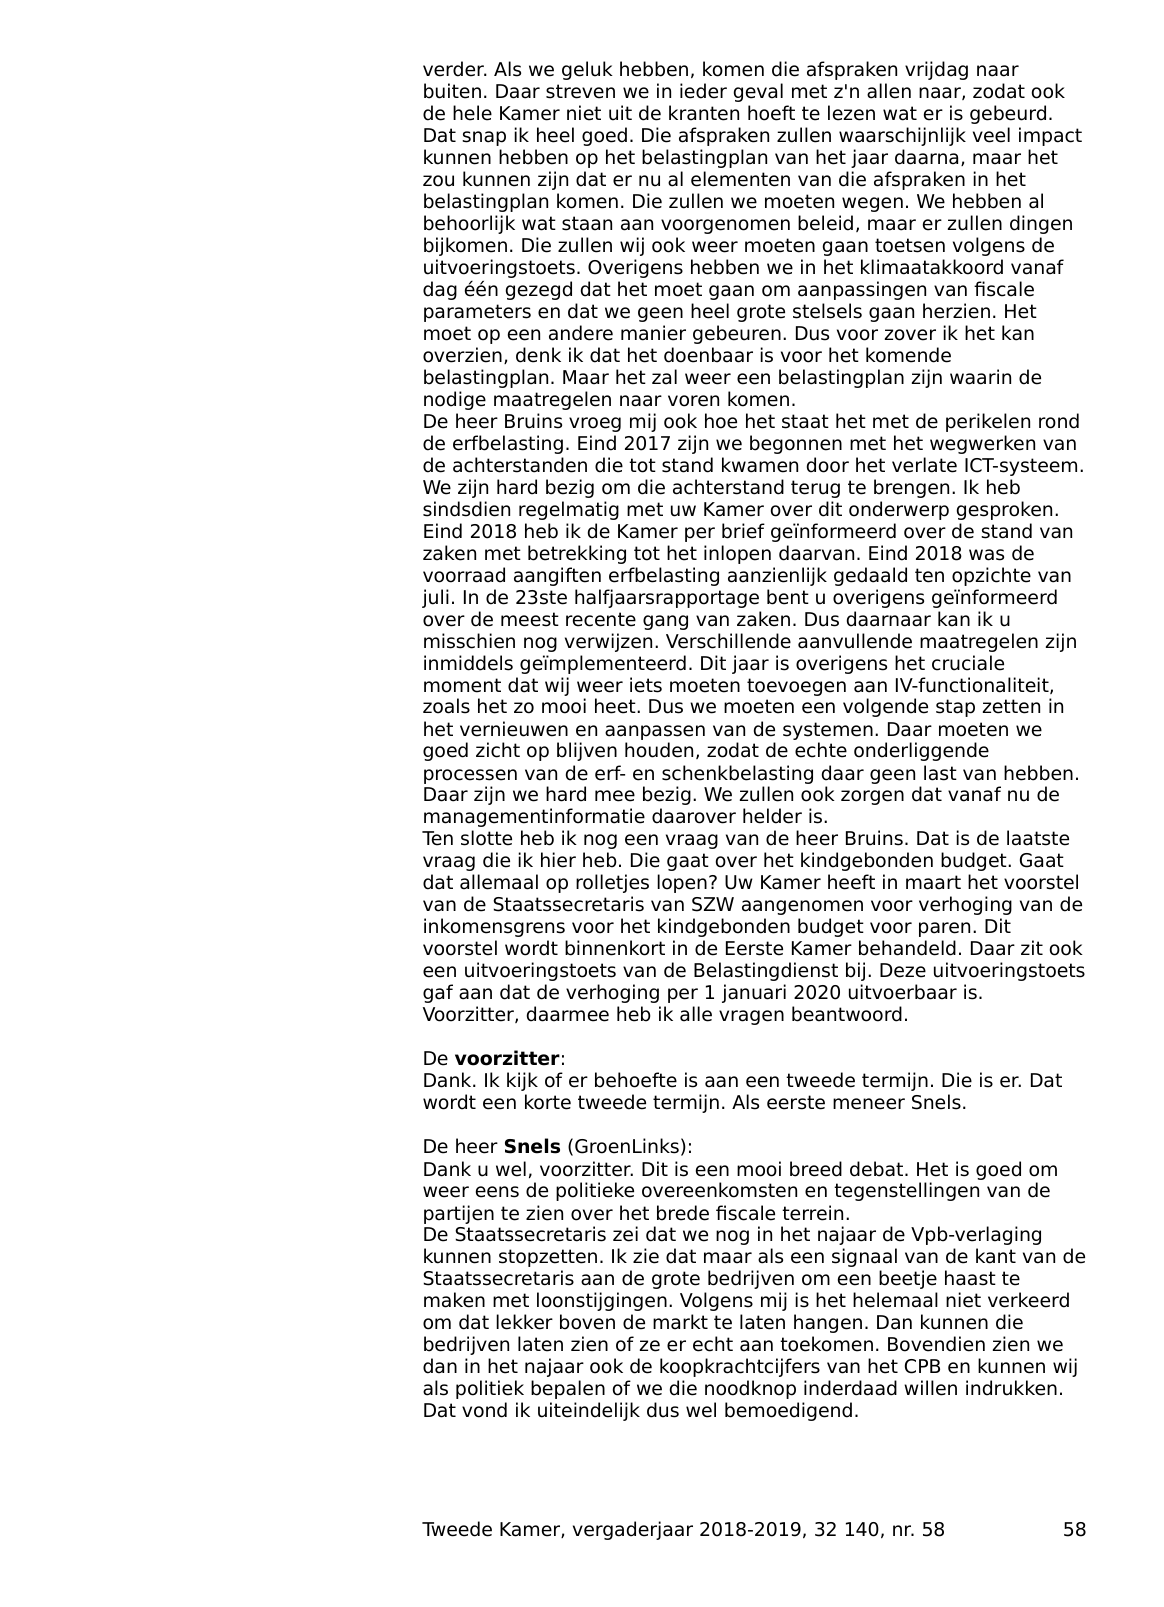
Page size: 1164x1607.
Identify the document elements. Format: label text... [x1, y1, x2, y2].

text De heer Snels (GroenLinks): [422, 1136, 1087, 1158]
text Dank. Ik kijk of er behoefte is aan een tweede termijn. Die is er. Dat wordt een korte tweede termijn. Als eerste meneer Snels. [422, 1070, 1087, 1114]
text Ten slotte heb ik nog een vraag van de heer Bruins. Dat is de laatste vraag die ik hier heb. Die gaat over het kindgebonden budget. Gaat dat allemaal op rolletjes lopen? Uw Kamer heeft in maart het voorstel van de Staatssecretaris van SZW aangenomen voor verhoging van de inkomensgrens voor het kindgebonden budget voor paren. Dit voorstel wordt binnenkort in de Eerste Kamer behandeld. Daar zit ook een uitvoeringstoets van de Belastingdienst bij. Deze uitvoeringstoets gaf aan dat de verhoging per 1 januari 2020 uitvoerbaar is. [422, 828, 1087, 1004]
text Dank u wel, voorzitter. Dit is een mooi breed debat. Het is goed om weer eens de politieke overeenkomsten en tegenstellingen van de partijen te zien over het brede fiscale terrein. [422, 1158, 1087, 1224]
text verder. Als we geluk hebben, komen die afspraken vrijdag naar buiten. Daar streven we in ieder geval met z'n allen naar, zodat ook de hele Kamer niet uit de kranten hoeft te lezen wat er is gebeurd. Dat snap ik heel goed. Die afspraken zullen waarschijnlijk veel impact kunnen hebben op het belastingplan van het jaar daarna, maar het zou kunnen zijn dat er nu al elementen van die afspraken in het belastingplan komen. Die zullen we moeten wegen. We hebben al behoorlijk wat staan aan voorgenomen beleid, maar er zullen dingen bijkomen. Die zullen wij ook weer moeten gaan toetsen volgens de uitvoeringstoets. Overigens hebben we in het klimaatakkoord vanaf dag één gezegd dat het moet gaan om aanpassingen van fiscale parameters en dat we geen heel grote stelsels gaan herzien. Het moet op een andere manier gebeuren. Dus voor zover ik het kan overzien, denk ik dat het doenbaar is voor het komende belastingplan. Maar het zal weer een belastingplan zijn waarin de nodige maatregelen naar voren komen. [422, 59, 1087, 411]
text De heer Bruins vroeg mij ook hoe het staat het met de perikelen rond de erfbelasting. Eind 2017 zijn we begonnen met het wegwerken van de achterstanden die tot stand kwamen door het verlate ICT-systeem. We zijn hard bezig om die achterstand terug te brengen. Ik heb sindsdien regelmatig met uw Kamer over dit onderwerp gesproken. Eind 2018 heb ik de Kamer per brief geïnformeerd over de stand van zaken met betrekking tot het inlopen daarvan. Eind 2018 was de voorraad aangiften erfbelasting aanzienlijk gedaald ten opzichte van juli. In de 23ste halfjaarsrapportage bent u overigens geïnformeerd over de meest recente gang van zaken. Dus daarnaar kan ik u misschien nog verwijzen. Verschillende aanvullende maatregelen zijn inmiddels geïmplementeerd. Dit jaar is overigens het cruciale moment dat wij weer iets moeten toevoegen aan IV-functionaliteit, zoals het zo mooi heet. Dus we moeten een volgende stap zetten in het vernieuwen en aanpassen van de systemen. Daar moeten we goed zicht op blijven houden, zodat de echte onderliggende processen van de erf- en schenkbelasting daar geen last van hebben. Daar zijn we hard mee bezig. We zullen ook zorgen dat vanaf nu de managementinformatie daarover helder is. [422, 411, 1087, 828]
text De voorzitter: [422, 1048, 1087, 1070]
text De Staatssecretaris zei dat we nog in het najaar de Vpb-verlaging kunnen stopzetten. Ik zie dat maar als een signaal van de kant van de Staatssecretaris aan de grote bedrijven om een beetje haast te maken met loonstijgingen. Volgens mij is het helemaal niet verkeerd om dat lekker boven de markt te laten hangen. Dan kunnen die bedrijven laten zien of ze er echt aan toekomen. Bovendien zien we dan in het najaar ook de koopkrachtcijfers van het CPB en kunnen wij als politiek bepalen of we die noodknop inderdaad willen indrukken. Dat vond ik uiteindelijk dus wel bemoedigend. [422, 1224, 1087, 1422]
text Voorzitter, daarmee heb ik alle vragen beantwoord. [422, 1004, 1087, 1026]
